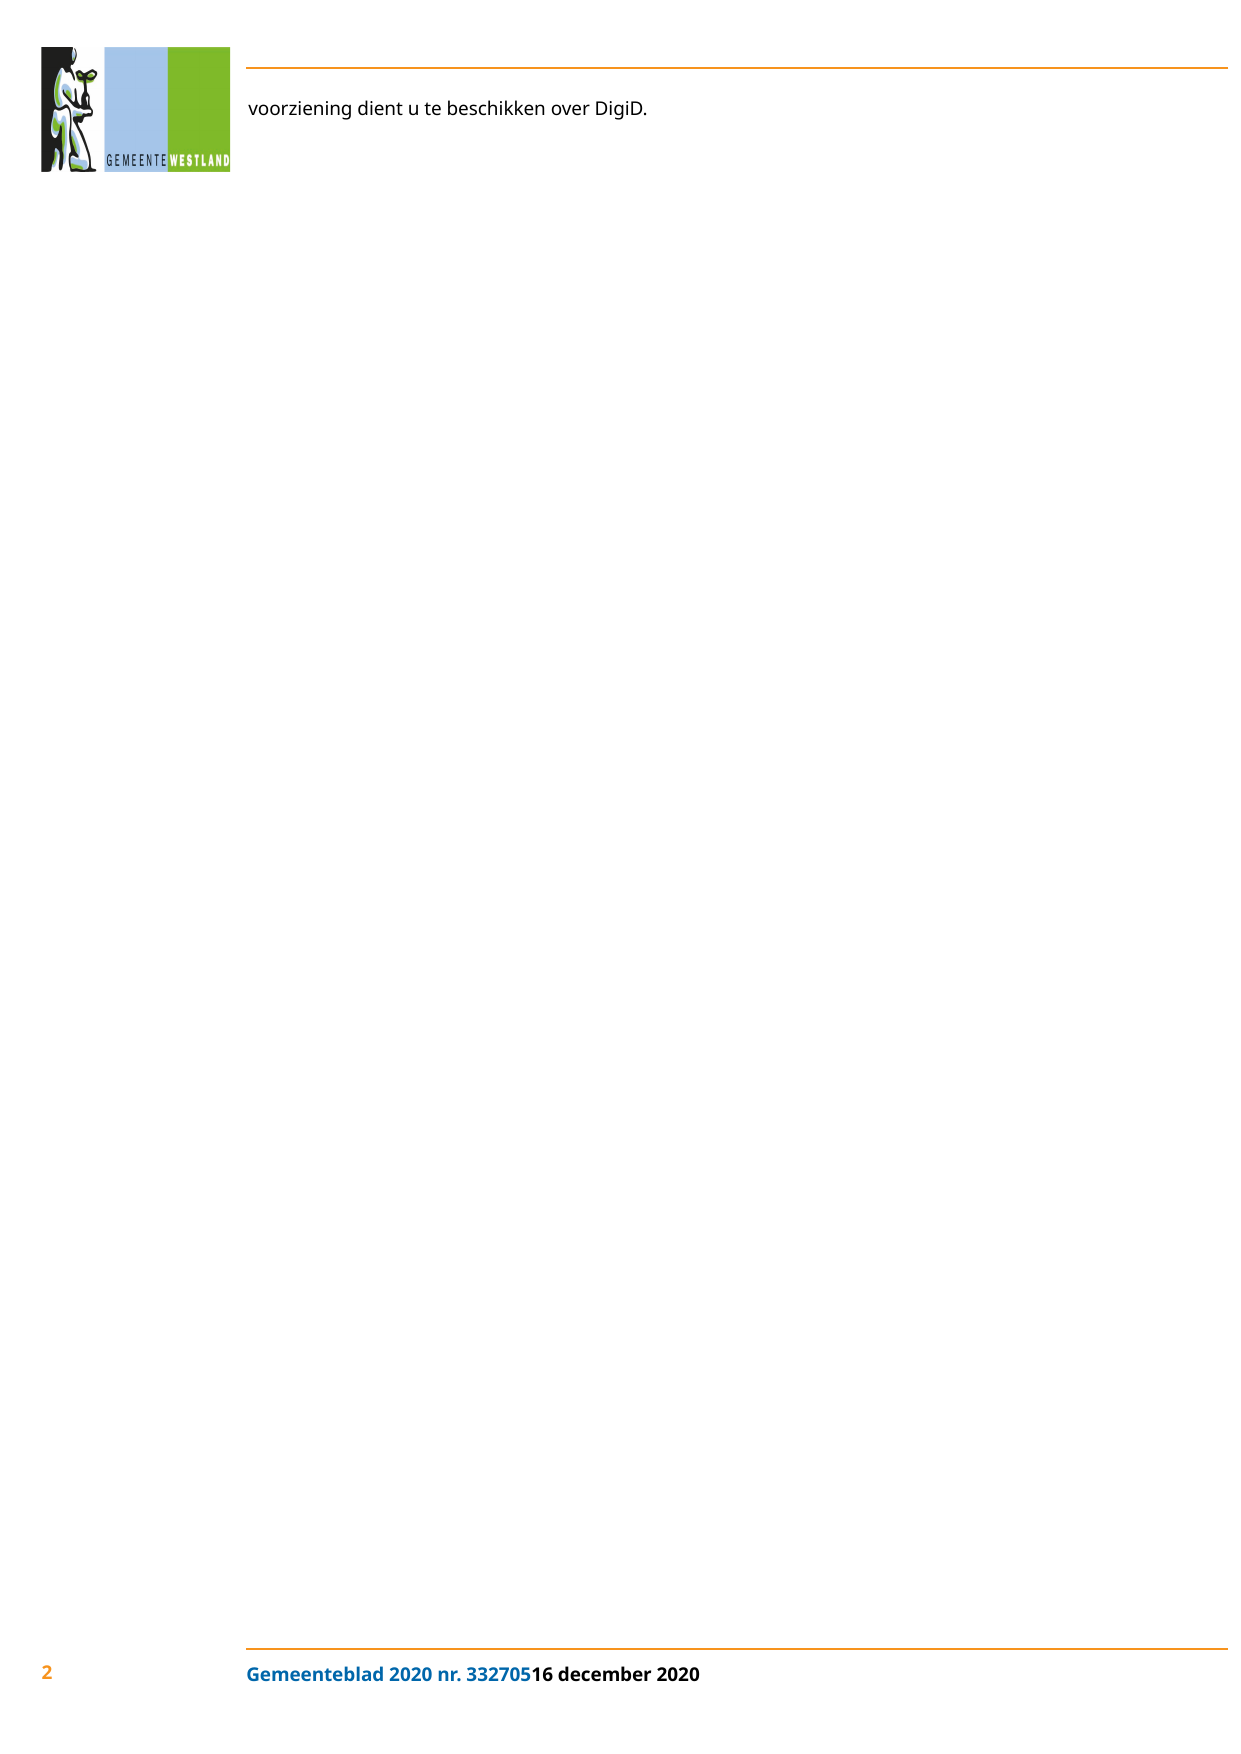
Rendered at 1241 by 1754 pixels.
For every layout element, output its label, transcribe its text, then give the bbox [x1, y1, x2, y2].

text voorziening dient u te beschikken over DigiD. [248, 95, 1152, 121]
picture [41, 47, 231, 172]
